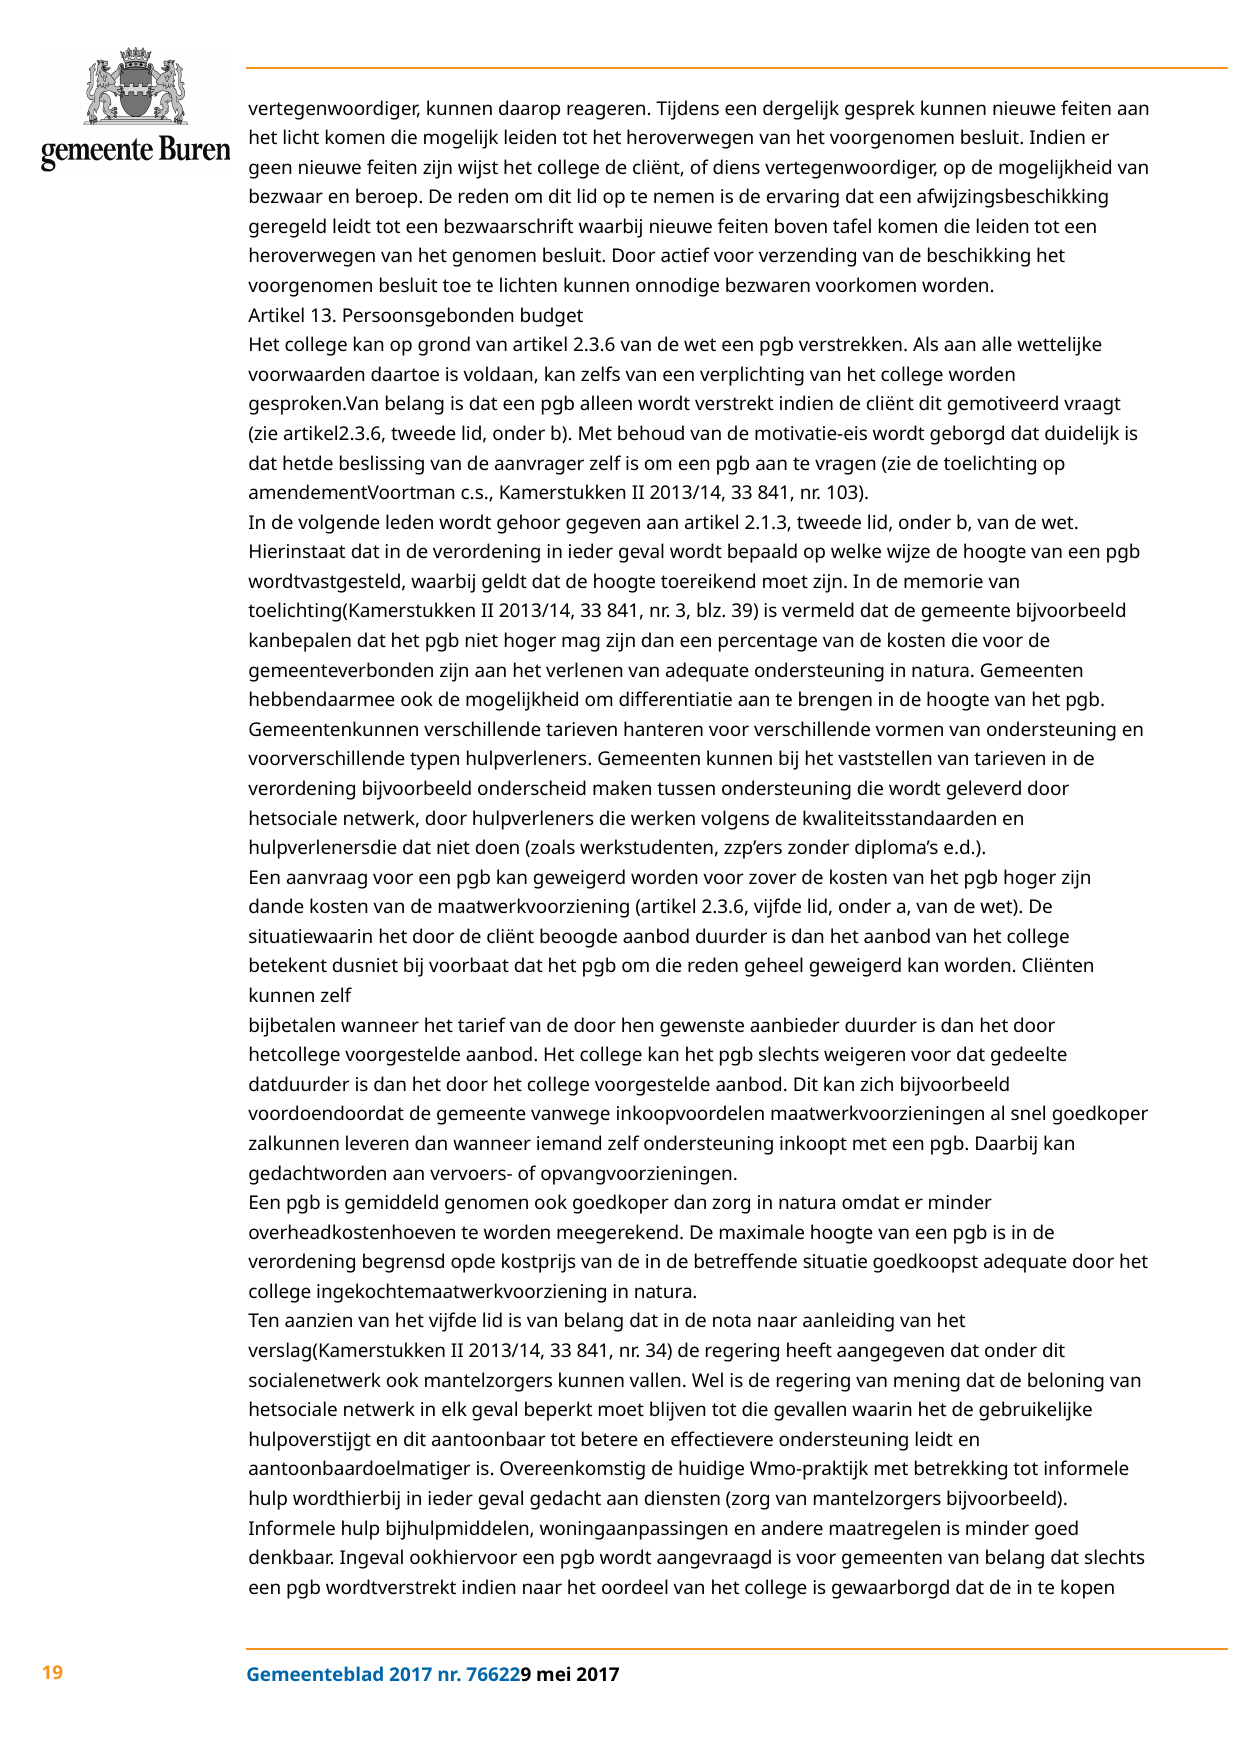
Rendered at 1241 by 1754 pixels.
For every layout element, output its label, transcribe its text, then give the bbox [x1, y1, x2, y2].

picture [41, 47, 231, 172]
text Een aanvraag voor een pgb kan geweigerd worden voor zover de kosten van het pgb hoger zijn dande kosten van de maatwerkvoorziening (artikel 2.3.6, vijfde lid, onder a, van de wet). De situatiewaarin het door de cliënt beoogde aanbod duurder is dan het aanbod van het college betekent dusniet bij voorbaat dat het pgb om die reden geheel geweigerd kan worden. Cliënten kunnen zelf [248, 864, 1152, 1008]
text In de volgende leden wordt gehoor gegeven aan artikel 2.1.3, tweede lid, onder b, van de wet. Hierinstaat dat in de verordening in ieder geval wordt bepaald op welke wijze de hoogte van een pgb wordtvastgesteld, waarbij geldt dat de hoogte toereikend moet zijn. In de memorie van toelichting(Kamerstukken II 2013/14, 33 841, nr. 3, blz. 39) is vermeld dat de gemeente bijvoorbeeld kanbepalen dat het pgb niet hoger mag zijn dan een percentage van de kosten die voor de gemeenteverbonden zijn aan het verlenen van adequate ondersteuning in natura. Gemeenten hebbendaarmee ook de mogelijkheid om differentiatie aan te brengen in de hoogte van het pgb. Gemeentenkunnen verschillende tarieven hanteren voor verschillende vormen van ondersteuning en voorverschillende typen hulpverleners. Gemeenten kunnen bij het vaststellen van tarieven in de verordening bijvoorbeeld onderscheid maken tussen ondersteuning die wordt geleverd door hetsociale netwerk, door hulpverleners die werken volgens de kwaliteitsstandaarden en hulpverlenersdie dat niet doen (zoals werkstudenten, zzp’ers zonder diploma’s e.d.). [248, 509, 1152, 860]
text Ten aanzien van het vijfde lid is van belang dat in de nota naar aanleiding van het verslag(Kamerstukken II 2013/14, 33 841, nr. 34) de regering heeft aangegeven dat onder dit socialenetwerk ook mantelzorgers kunnen vallen. Wel is de regering van mening dat de beloning van hetsociale netwerk in elk geval beperkt moet blijven tot die gevallen waarin het de gebruikelijke hulpoverstijgt en dit aantoonbaar tot betere en effectievere ondersteuning leidt en aantoonbaardoelmatiger is. Overeenkomstig de huidige Wmo‐praktijk met betrekking tot informele hulp wordthierbij in ieder geval gedacht aan diensten (zorg van mantelzorgers bijvoorbeeld). Informele hulp bijhulpmiddelen, woningaanpassingen en andere maatregelen is minder goed denkbaar. Ingeval ookhiervoor een pgb wordt aangevraagd is voor gemeenten van belang dat slechts een pgb wordtverstrekt indien naar het oordeel van het college is gewaarborgd dat de in te kopen [248, 1308, 1152, 1600]
text Het college kan op grond van artikel 2.3.6 van de wet een pgb verstrekken. Als aan alle wettelijke [248, 331, 1152, 357]
text vertegenwoordiger, kunnen daarop reageren. Tijdens een dergelijk gesprek kunnen nieuwe feiten aan het licht komen die mogelijk leiden tot het heroverwegen van het voorgenomen besluit. Indien er geen nieuwe feiten zijn wijst het college de cliënt, of diens vertegenwoordiger, op de mogelijkheid van bezwaar en beroep. De reden om dit lid op te nemen is de ervaring dat een afwijzingsbeschikking geregeld leidt tot een bezwaarschrift waarbij nieuwe feiten boven tafel komen die leiden tot een heroverwegen van het genomen besluit. Door actief voor verzending van de beschikking het voorgenomen besluit toe te lichten kunnen onnodige bezwaren voorkomen worden. [248, 95, 1152, 298]
text voorwaarden daartoe is voldaan, kan zelfs van een verplichting van het college worden gesproken.Van belang is dat een pgb alleen wordt verstrekt indien de cliёnt dit gemotiveerd vraagt (zie artikel2.3.6, tweede lid, onder b). Met behoud van de motivatie‐eis wordt geborgd dat duidelijk is dat hetde beslissing van de aanvrager zelf is om een pgb aan te vragen (zie de toelichting op amendementVoortman c.s., Kamerstukken II 2013/14, 33 841, nr. 103). [248, 361, 1152, 505]
text Een pgb is gemiddeld genomen ook goedkoper dan zorg in natura omdat er minder overheadkostenhoeven te worden meegerekend. De maximale hoogte van een pgb is in de verordening begrensd opde kostprijs van de in de betreffende situatie goedkoopst adequate door het college ingekochtemaatwerkvoorziening in natura. [248, 1189, 1152, 1304]
text Artikel 13. Persoonsgebonden budget [248, 302, 1152, 328]
text bijbetalen wanneer het tarief van de door hen gewenste aanbieder duurder is dan het door hetcollege voorgestelde aanbod. Het college kan het pgb slechts weigeren voor dat gedeelte datduurder is dan het door het college voorgestelde aanbod. Dit kan zich bijvoorbeeld voordoendoordat de gemeente vanwege inkoopvoordelen maatwerkvoorzieningen al snel goedkoper zalkunnen leveren dan wanneer iemand zelf ondersteuning inkoopt met een pgb. Daarbij kan gedachtworden aan vervoers‐ of opvangvoorzieningen. [248, 1012, 1152, 1186]
